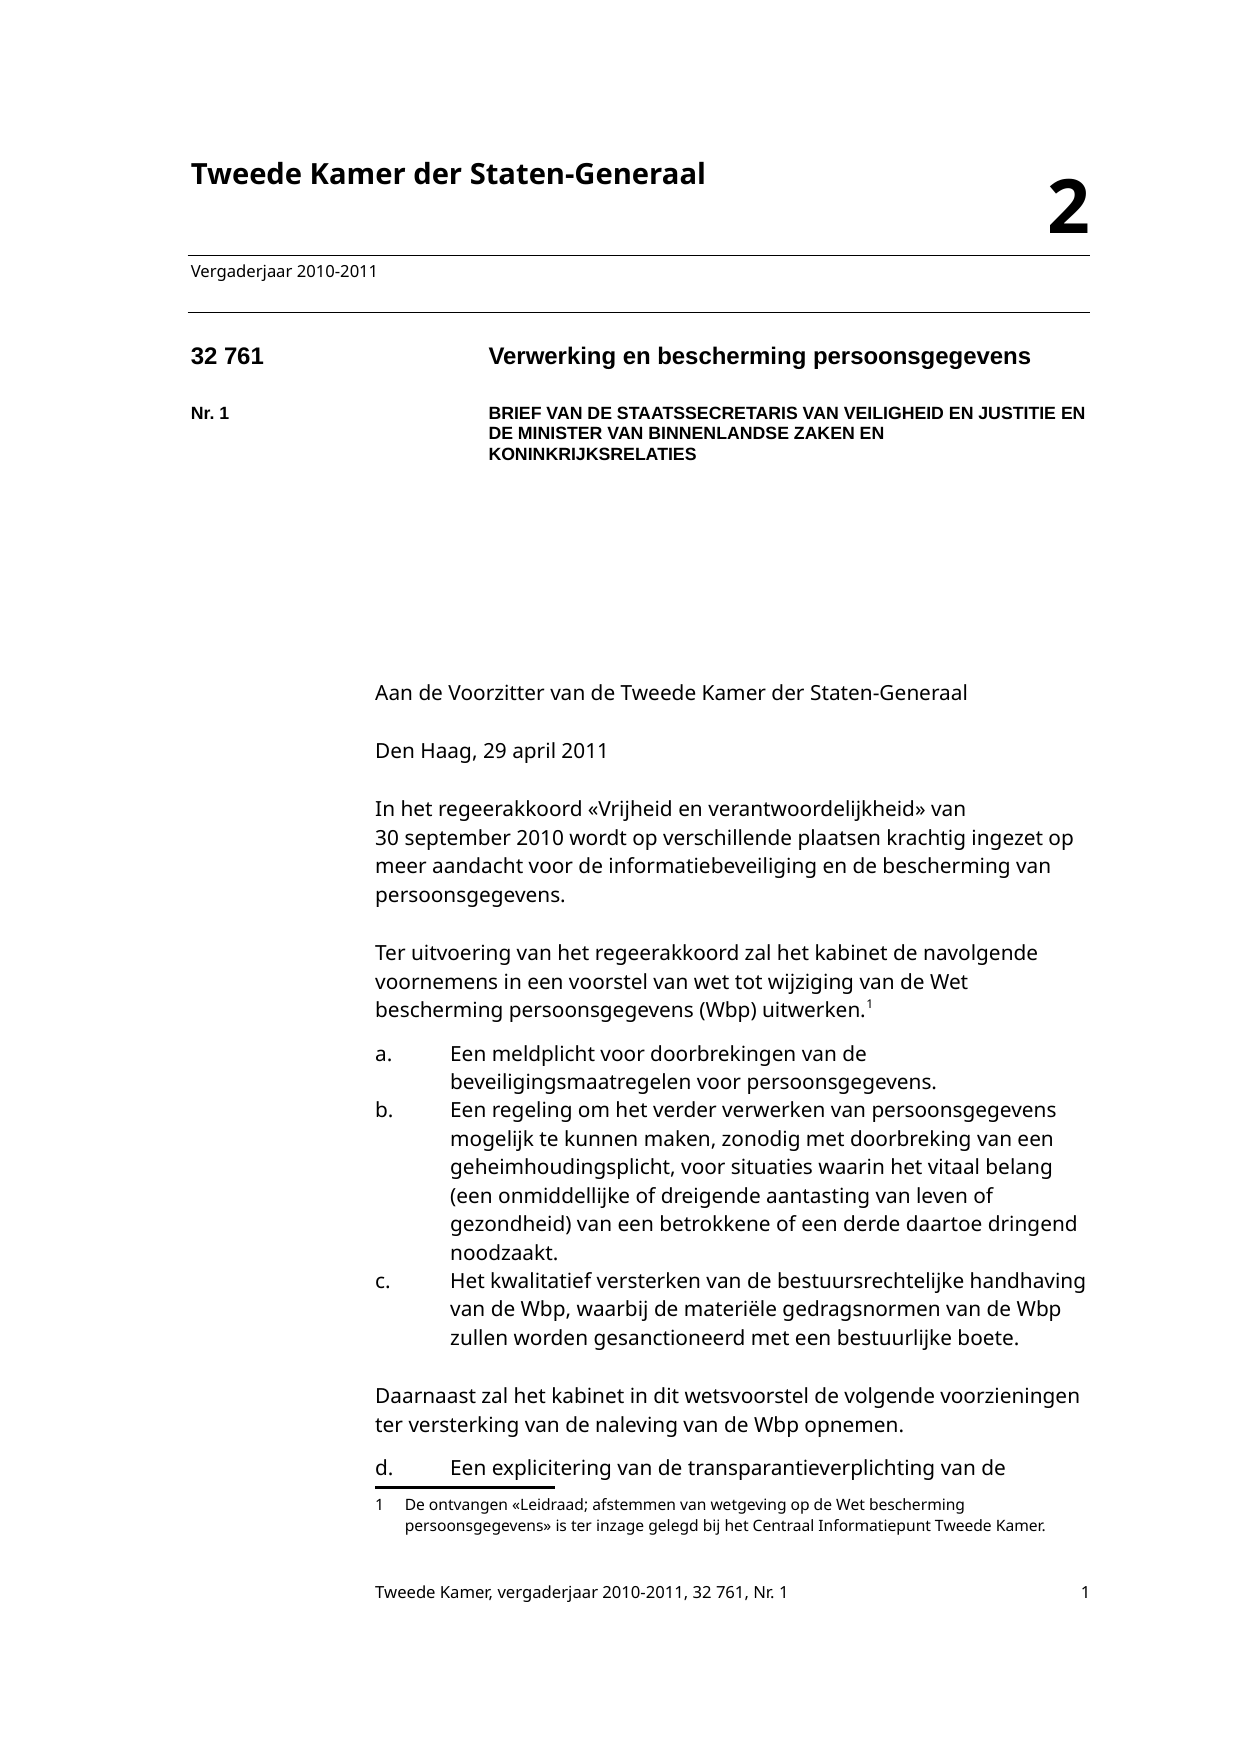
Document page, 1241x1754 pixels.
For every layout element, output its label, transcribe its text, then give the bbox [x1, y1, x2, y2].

list Een regeling om het verder verwerken van persoonsgegevens mogelijk te kunnen maken, zonodig met doorbreking van een geheimhoudingsplicht, voor situaties waarin het vitaal belang (een onmiddellijke of dreigende aantasting van leven of gezondheid) van een betrokkene of een derde daartoe dringend noodzaakt. [375, 1096, 1090, 1266]
text Aan de Voorzitter van de Tweede Kamer der Staten-Generaal [375, 678, 1090, 706]
text Den Haag, 29 april 2011 [375, 736, 1090, 764]
table_cell [485, 313, 1090, 339]
table_cell Vergaderjaar 2010-2011 [188, 256, 485, 312]
table_cell 32 761 [188, 339, 485, 399]
text Daarnaast zal het kabinet in dit wetsvoorstel de volgende voorzieningen ter versterking van de naleving van de Wbp opnemen. [375, 1381, 1090, 1438]
table_cell Nr. 1 [188, 399, 485, 559]
table_cell [188, 313, 485, 339]
table_header Tweede Kamer der Staten-Generaal [188, 150, 909, 255]
text De ontvangen «Leidraad; afstemmen van wetgeving op de Wet bescherming persoonsgegevens» is ter inzage gelegd bij het Centraal Informatiepunt Tweede Kamer. [375, 1451, 1090, 1536]
list Het kwalitatief versterken van de bestuursrechtelijke handhaving van de Wbp, waarbij de materiële gedragsnormen van de Wbp zullen worden gesanctioneerd met een bestuurlijke boete. [375, 1266, 1090, 1351]
text In het regeerakkoord «Vrijheid en verantwoordelijkheid» van 30 september 2010 wordt op verschillende plaatsen krachtig ingezet op meer aandacht voor de informatiebeveiliging en de bescherming van persoonsgegevens. [375, 794, 1090, 908]
list Een meldplicht voor doorbrekingen van de beveiligingsmaatregelen voor persoonsgegevens. [375, 1039, 1090, 1096]
table_cell BRIEF VAN DE STAATSSECRETARIS VAN VEILIGHEID EN JUSTITIE EN DE MINISTER VAN BINNENLANDSE ZAKEN EN KONINKRIJKSRELATIES [485, 399, 1090, 559]
table_cell Verwerking en bescherming persoonsgegevens [485, 339, 1090, 399]
table_cell [485, 256, 1090, 312]
text Ter uitvoering van het regeerakkoord zal het kabinet de navolgende voornemens in een voorstel van wet tot wijziging van de Wet bescherming persoonsgegevens (Wbp) uitwerken. [375, 938, 1090, 1024]
table_header 2 [910, 150, 1090, 255]
